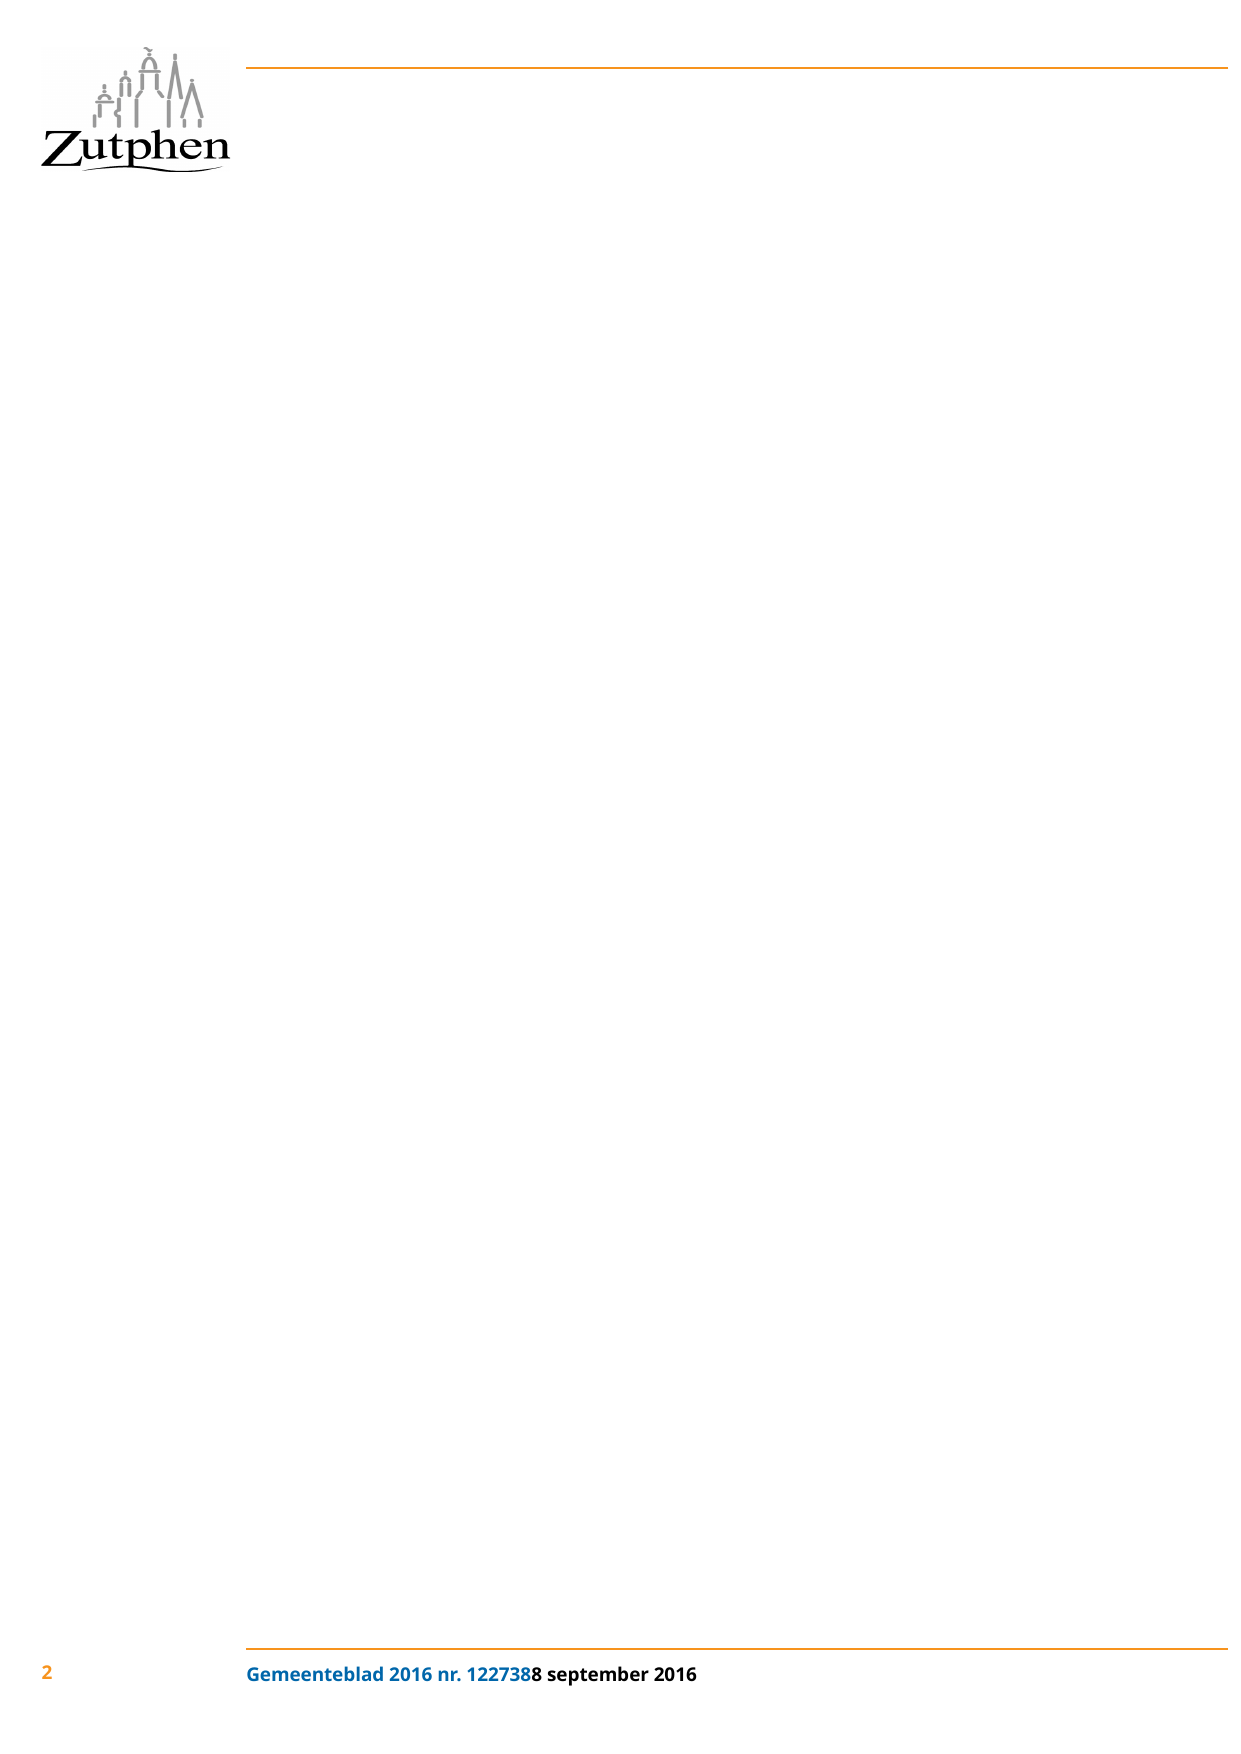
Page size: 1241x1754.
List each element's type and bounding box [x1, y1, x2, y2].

picture [41, 47, 231, 172]
